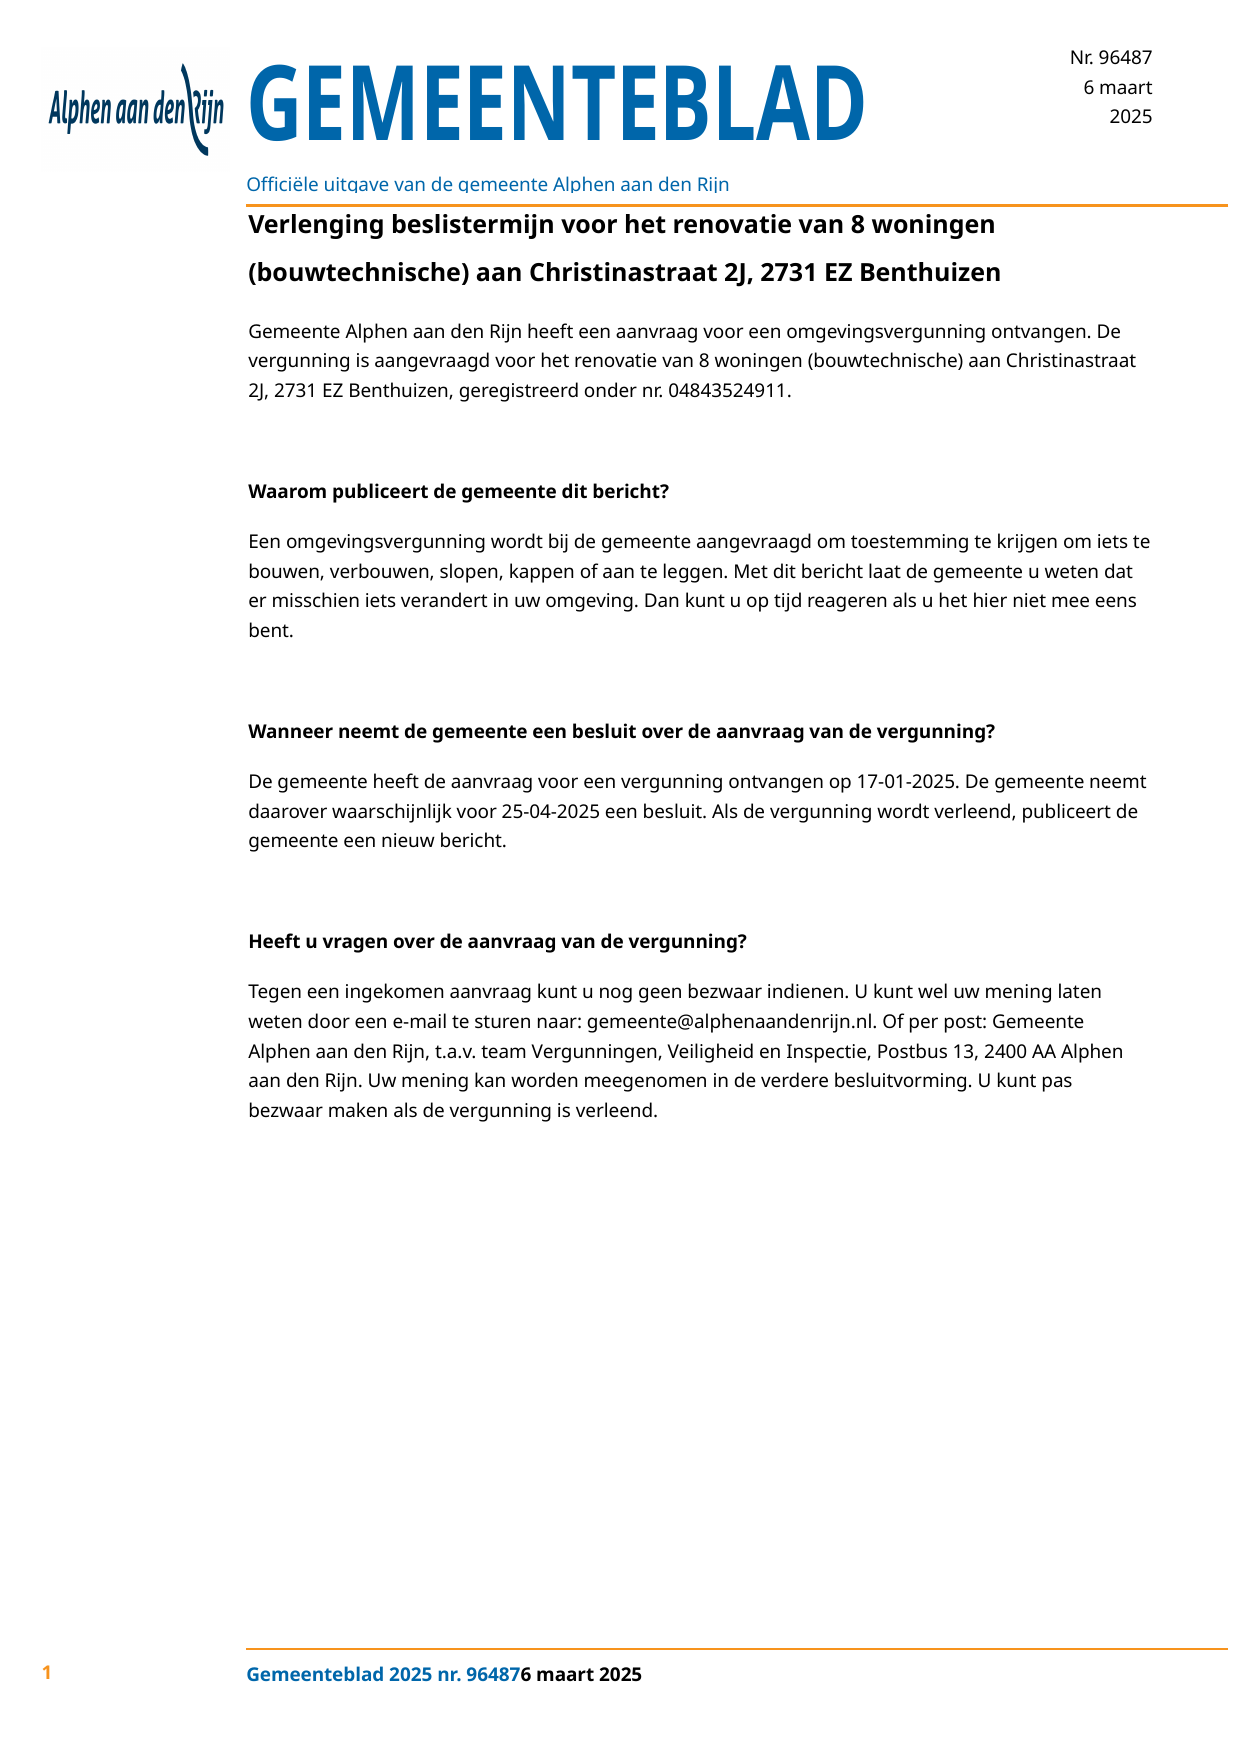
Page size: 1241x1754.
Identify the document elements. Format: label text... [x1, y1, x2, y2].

text De gemeente heeft de aanvraag voor een vergunning ontvangen op 17-01-2025. De gemeente neemt daarover waarschijnlijk voor 25-04-2025 een besluit. Als de vergunning wordt verleend, publiceert de gemeente een nieuw bericht. [248, 768, 1152, 853]
text Gemeente Alphen aan den Rijn heeft een aanvraag voor een omgevingsvergunning ontvangen. De vergunning is aangevraagd voor het renovatie van 8 woningen (bouwtechnische) aan Christinastraat 2J, 2731 EZ Benthuizen, geregistreerd onder nr. 04843524911. [248, 318, 1152, 403]
text Tegen een ingekomen aanvraag kunt u nog geen bezwaar indienen. U kunt wel uw mening laten weten door een e-mail te sturen naar: gemeente@alphenaandenrijn.nl. Of per post: Gemeente Alphen aan den Rijn, t.a.v. team Vergunningen, Veiligheid en Inspectie, Postbus 13, 2400 AA Alphen aan den Rijn. Uw mening kan worden meegenomen in de verdere besluitvorming. U kunt pas bezwaar maken als de vergunning is verleend. [248, 979, 1152, 1123]
text Verlenging beslistermijn voor het renovatie van 8 woningen (bouwtechnische) aan Christinastraat 2J, 2731 EZ Benthuizen [248, 207, 1152, 288]
text Waarom publiceert de gemeente dit bericht? [248, 478, 1152, 504]
text Een omgevingsvergunning wordt bij de gemeente aangevraagd om toestemming te krijgen om iets te bouwen, verbouwen, slopen, kappen of aan te leggen. Met dit bericht laat de gemeente u weten dat er misschien iets verandert in uw omgeving. Dan kunt u op tijd reageren als u het hier niet mee eens bent. [248, 528, 1152, 643]
text Wanneer neemt de gemeente een besluit over de aanvraag van de vergunning? [248, 718, 1152, 744]
text Heeft u vragen over de aanvraag van de vergunning? [248, 928, 1152, 954]
picture [41, 47, 231, 172]
